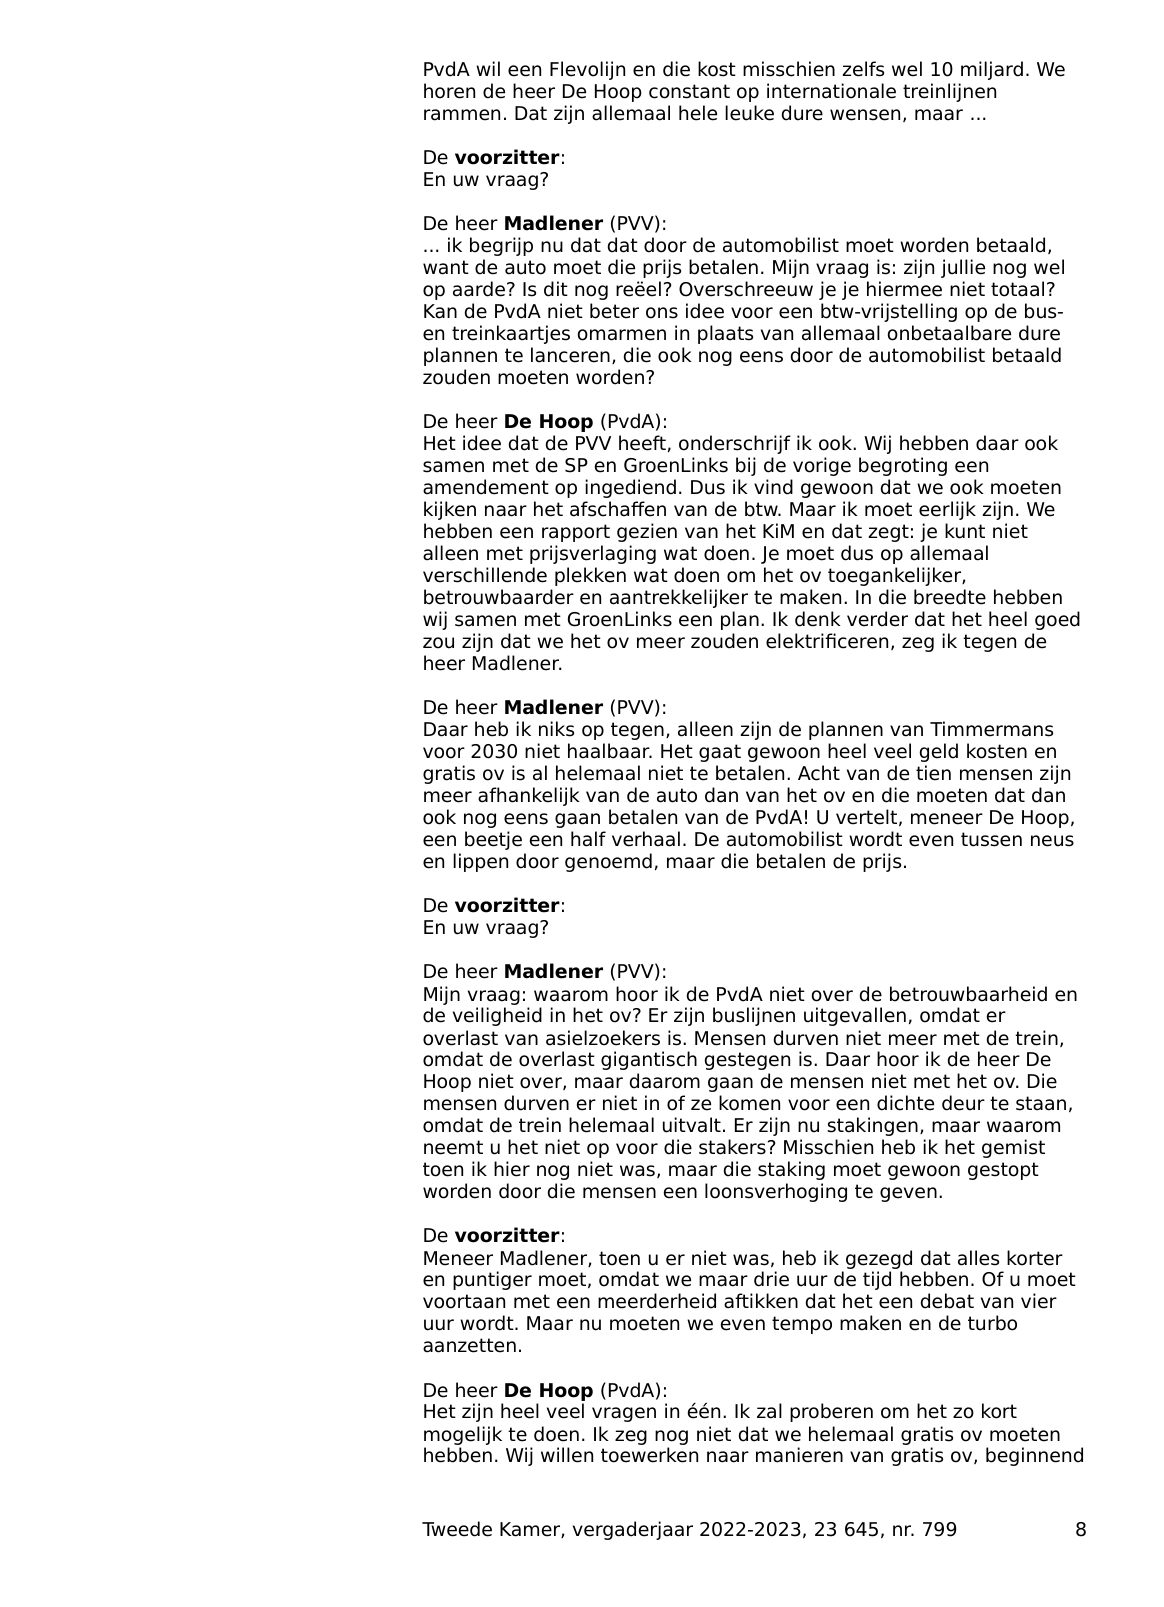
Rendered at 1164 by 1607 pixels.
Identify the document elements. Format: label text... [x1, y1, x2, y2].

text Meneer Madlener, toen u er niet was, heb ik gezegd dat alles korter en puntiger moet, omdat we maar drie uur de tijd hebben. Of u moet voortaan met een meerderheid aftikken dat het een debat van vier uur wordt. Maar nu moeten we even tempo maken en de turbo aanzetten. [422, 1247, 1087, 1357]
text Het idee dat de PVV heeft, onderschrijf ik ook. Wij hebben daar ook samen met de SP en GroenLinks bij de vorige begroting een amendement op ingediend. Dus ik vind gewoon dat we ook moeten kijken naar het afschaffen van de btw. Maar ik moet eerlijk zijn. We hebben een rapport gezien van het KiM en dat zegt: je kunt niet alleen met prijsverlaging wat doen. Je moet dus op allemaal verschillende plekken wat doen om het ov toegankelijker, betrouwbaarder en aantrekkelijker te maken. In die breedte hebben wij samen met GroenLinks een plan. Ik denk verder dat het heel goed zou zijn dat we het ov meer zouden elektrificeren, zeg ik tegen de heer Madlener. [422, 433, 1087, 675]
text Mijn vraag: waarom hoor ik de PvdA niet over de betrouwbaarheid en de veiligheid in het ov? Er zijn buslijnen uitgevallen, omdat er overlast van asielzoekers is. Mensen durven niet meer met de trein, omdat de overlast gigantisch gestegen is. Daar hoor ik de heer De Hoop niet over, maar daarom gaan de mensen niet met het ov. Die mensen durven er niet in of ze komen voor een dichte deur te staan, omdat de trein helemaal uitvalt. Er zijn nu stakingen, maar waarom neemt u het niet op voor die stakers? Misschien heb ik het gemist toen ik hier nog niet was, maar die staking moet gewoon gestopt worden door die mensen een loonsverhoging te geven. [422, 983, 1087, 1203]
text PvdA wil een Flevolijn en die kost misschien zelfs wel 10 miljard. We horen de heer De Hoop constant op internationale treinlijnen rammen. Dat zijn allemaal hele leuke dure wensen, maar ... [422, 59, 1087, 125]
text En uw vraag? [422, 169, 1087, 191]
text En uw vraag? [422, 917, 1087, 939]
text De heer De Hoop (PvdA): [422, 411, 1087, 433]
text De heer Madlener (PVV): [422, 697, 1087, 719]
text Daar heb ik niks op tegen, alleen zijn de plannen van Timmermans voor 2030 niet haalbaar. Het gaat gewoon heel veel geld kosten en gratis ov is al helemaal niet te betalen. Acht van de tien mensen zijn meer afhankelijk van de auto dan van het ov en die moeten dat dan ook nog eens gaan betalen van de PvdA! U vertelt, meneer De Hoop, een beetje een half verhaal. De automobilist wordt even tussen neus en lippen door genoemd, maar die betalen de prijs. [422, 719, 1087, 873]
text De heer Madlener (PVV): [422, 213, 1087, 235]
text De voorzitter: [422, 1225, 1087, 1247]
text ... ik begrijp nu dat dat door de automobilist moet worden betaald, want de auto moet die prijs betalen. Mijn vraag is: zijn jullie nog wel op aarde? Is dit nog reëel? Overschreeuw je je hiermee niet totaal? Kan de PvdA niet beter ons idee voor een btw-vrijstelling op de bus- en treinkaartjes omarmen in plaats van allemaal onbetaalbare dure plannen te lanceren, die ook nog eens door de automobilist betaald zouden moeten worden? [422, 235, 1087, 389]
text De voorzitter: [422, 147, 1087, 169]
text De heer Madlener (PVV): [422, 961, 1087, 983]
text De heer De Hoop (PvdA): [422, 1379, 1087, 1401]
text Het zijn heel veel vragen in één. Ik zal proberen om het zo kort mogelijk te doen. Ik zeg nog niet dat we helemaal gratis ov moeten hebben. Wij willen toewerken naar manieren van gratis ov, beginnend [422, 1401, 1087, 1467]
text De voorzitter: [422, 895, 1087, 917]
